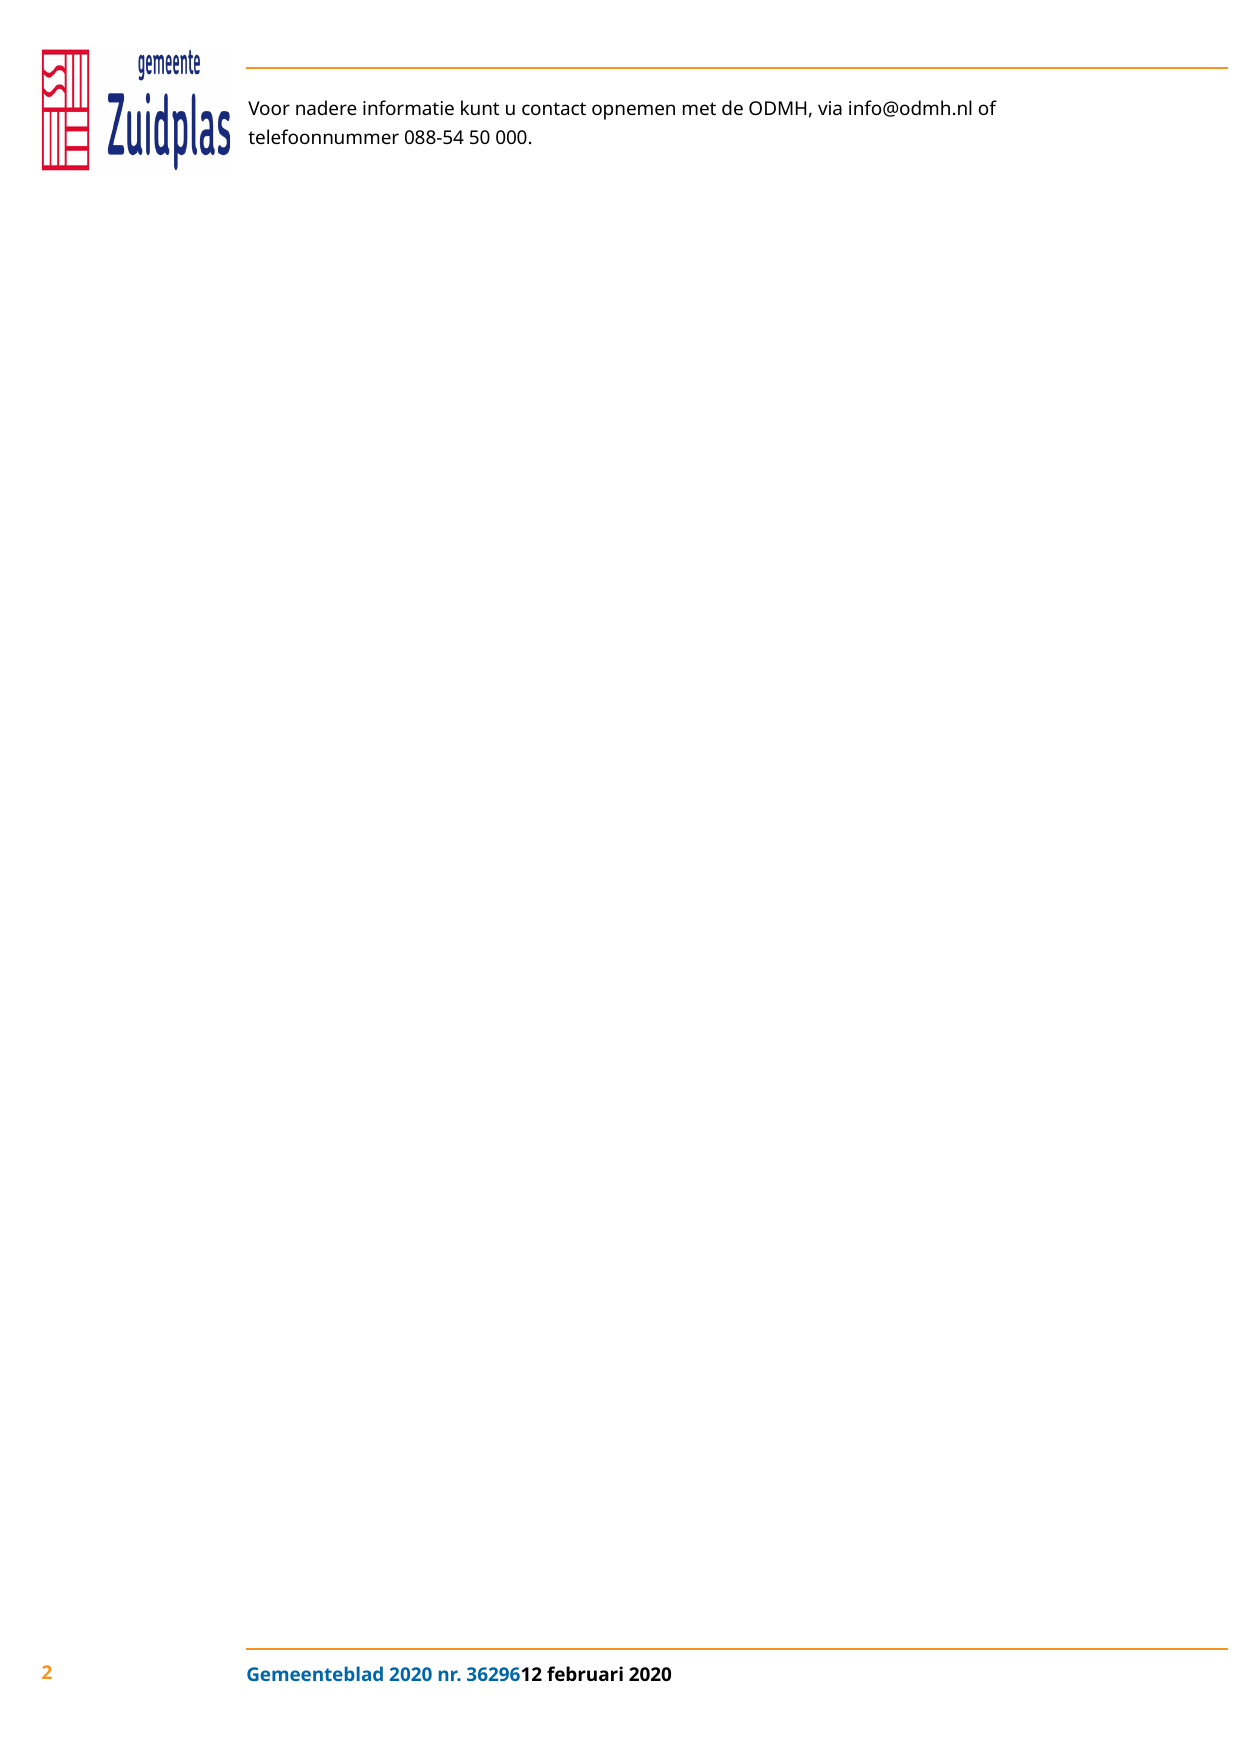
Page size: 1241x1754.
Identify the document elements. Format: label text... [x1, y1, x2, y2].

picture [41, 47, 231, 172]
text Voor nadere informatie kunt u contact opnemen met de ODMH, via info@odmh.nl of telefoonnummer 088-54 50 000. [248, 95, 1152, 150]
